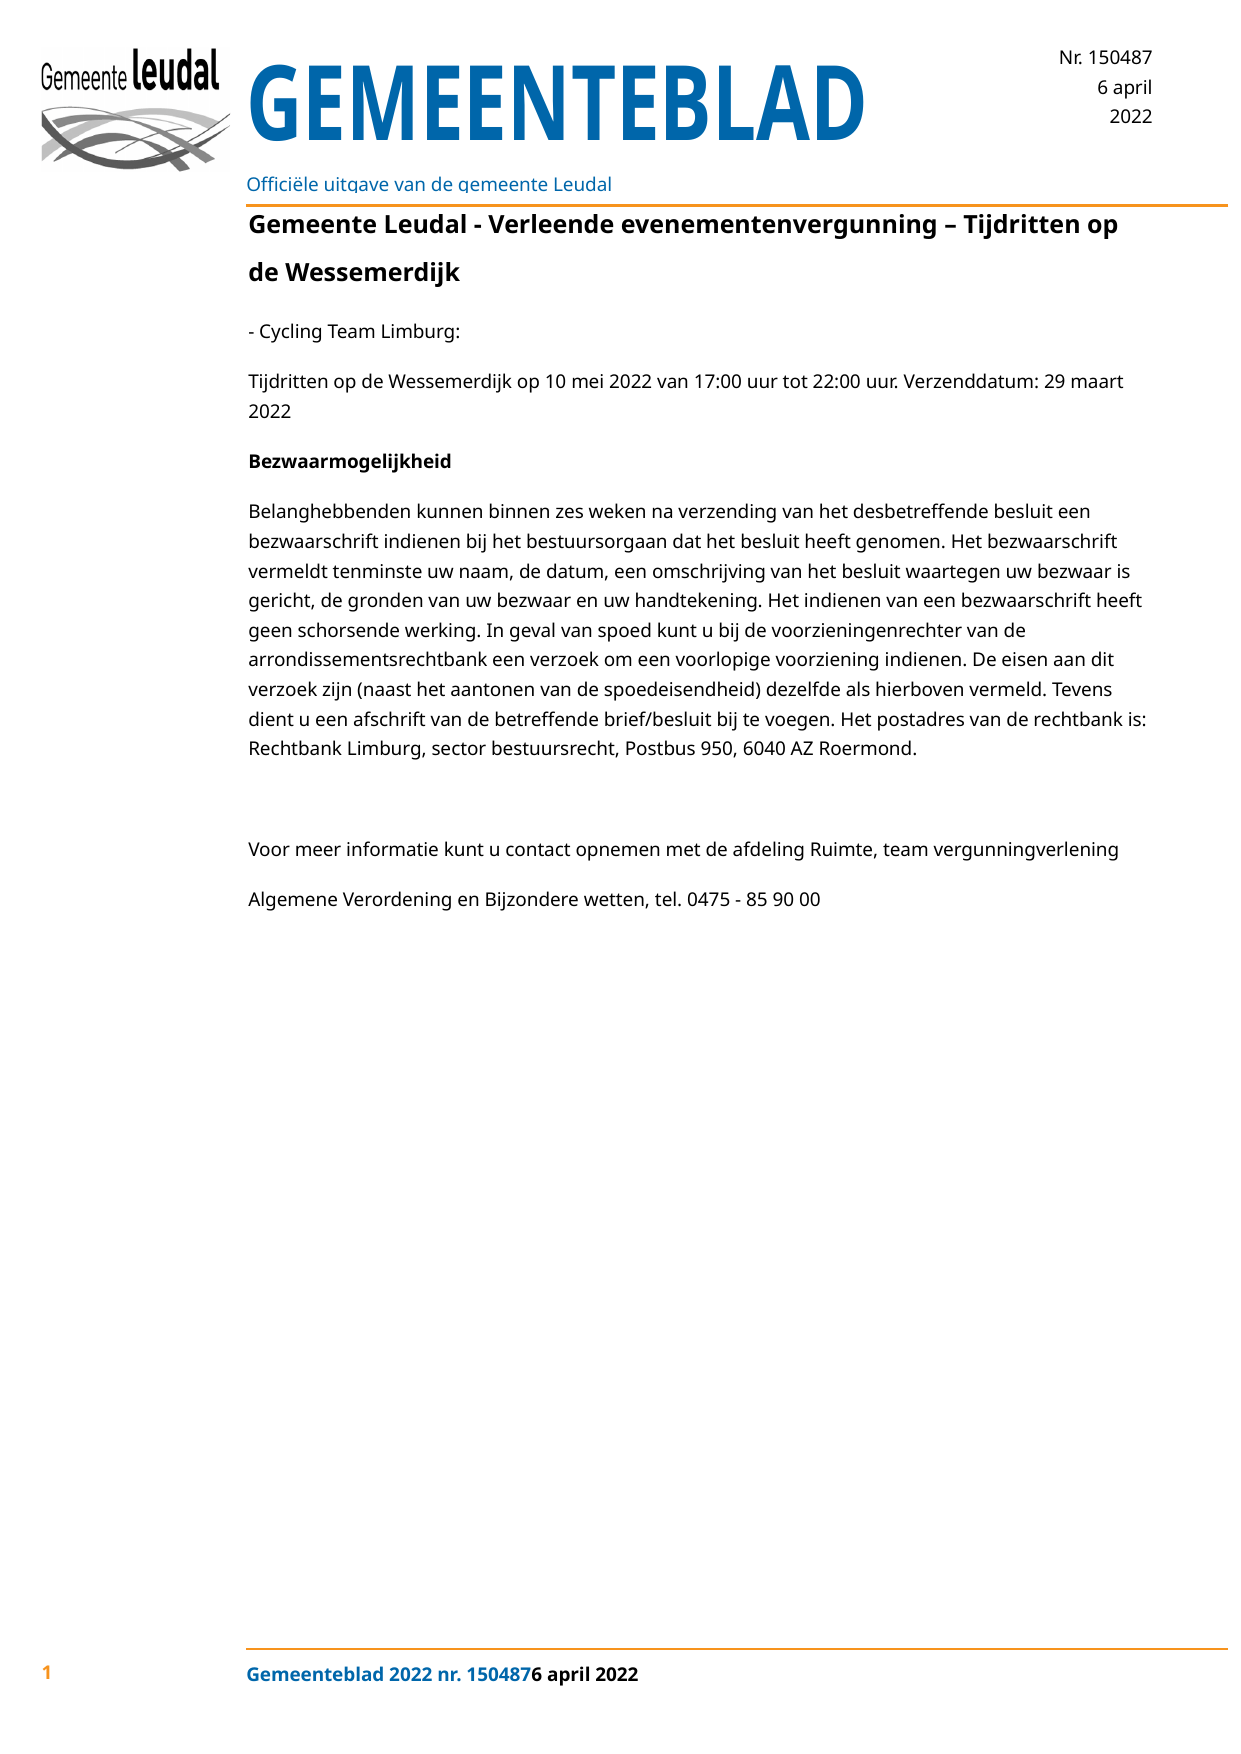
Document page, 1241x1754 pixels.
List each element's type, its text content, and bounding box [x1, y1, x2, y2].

text Voor meer informatie kunt u contact opnemen met de afdeling Ruimte, team vergunningverlening [248, 836, 1152, 862]
text Bezwaarmogelijkheid [248, 448, 1152, 474]
text Gemeente Leudal - Verleende evenementenvergunning – Tijdritten op de Wessemerdijk [248, 207, 1152, 288]
text Algemene Verordening en Bijzondere wetten, tel. 0475 - 85 90 00 [248, 887, 1152, 912]
text Belanghebbenden kunnen binnen zes weken na verzending van het desbetreffende besluit een bezwaarschrift indienen bij het bestuursorgaan dat het besluit heeft genomen. Het bezwaarschrift vermeldt tenminste uw naam, de datum, een omschrijving van het besluit waartegen uw bezwaar is gericht, de gronden van uw bezwaar en uw handtekening. Het indienen van een bezwaarschrift heeft geen schorsende werking. In geval van spoed kunt u bij de voorzieningenrechter van de arrondissementsrechtbank een verzoek om een voorlopige voorziening indienen. De eisen aan dit verzoek zijn (naast het aantonen van de spoedeisendheid) dezelfde als hierboven vermeld. Tevens dient u een afschrift van de betreffende brief/besluit bij te voegen. Het postadres van de rechtbank is: Rechtbank Limburg, sector bestuursrecht, Postbus 950, 6040 AZ Roermond. [248, 499, 1152, 761]
picture [41, 47, 231, 172]
text Tijdritten op de Wessemerdijk op 10 mei 2022 van 17:00 uur tot 22:00 uur. Verzenddatum: 29 maart 2022 [248, 368, 1152, 424]
text - Cycling Team Limburg: [248, 318, 1152, 344]
